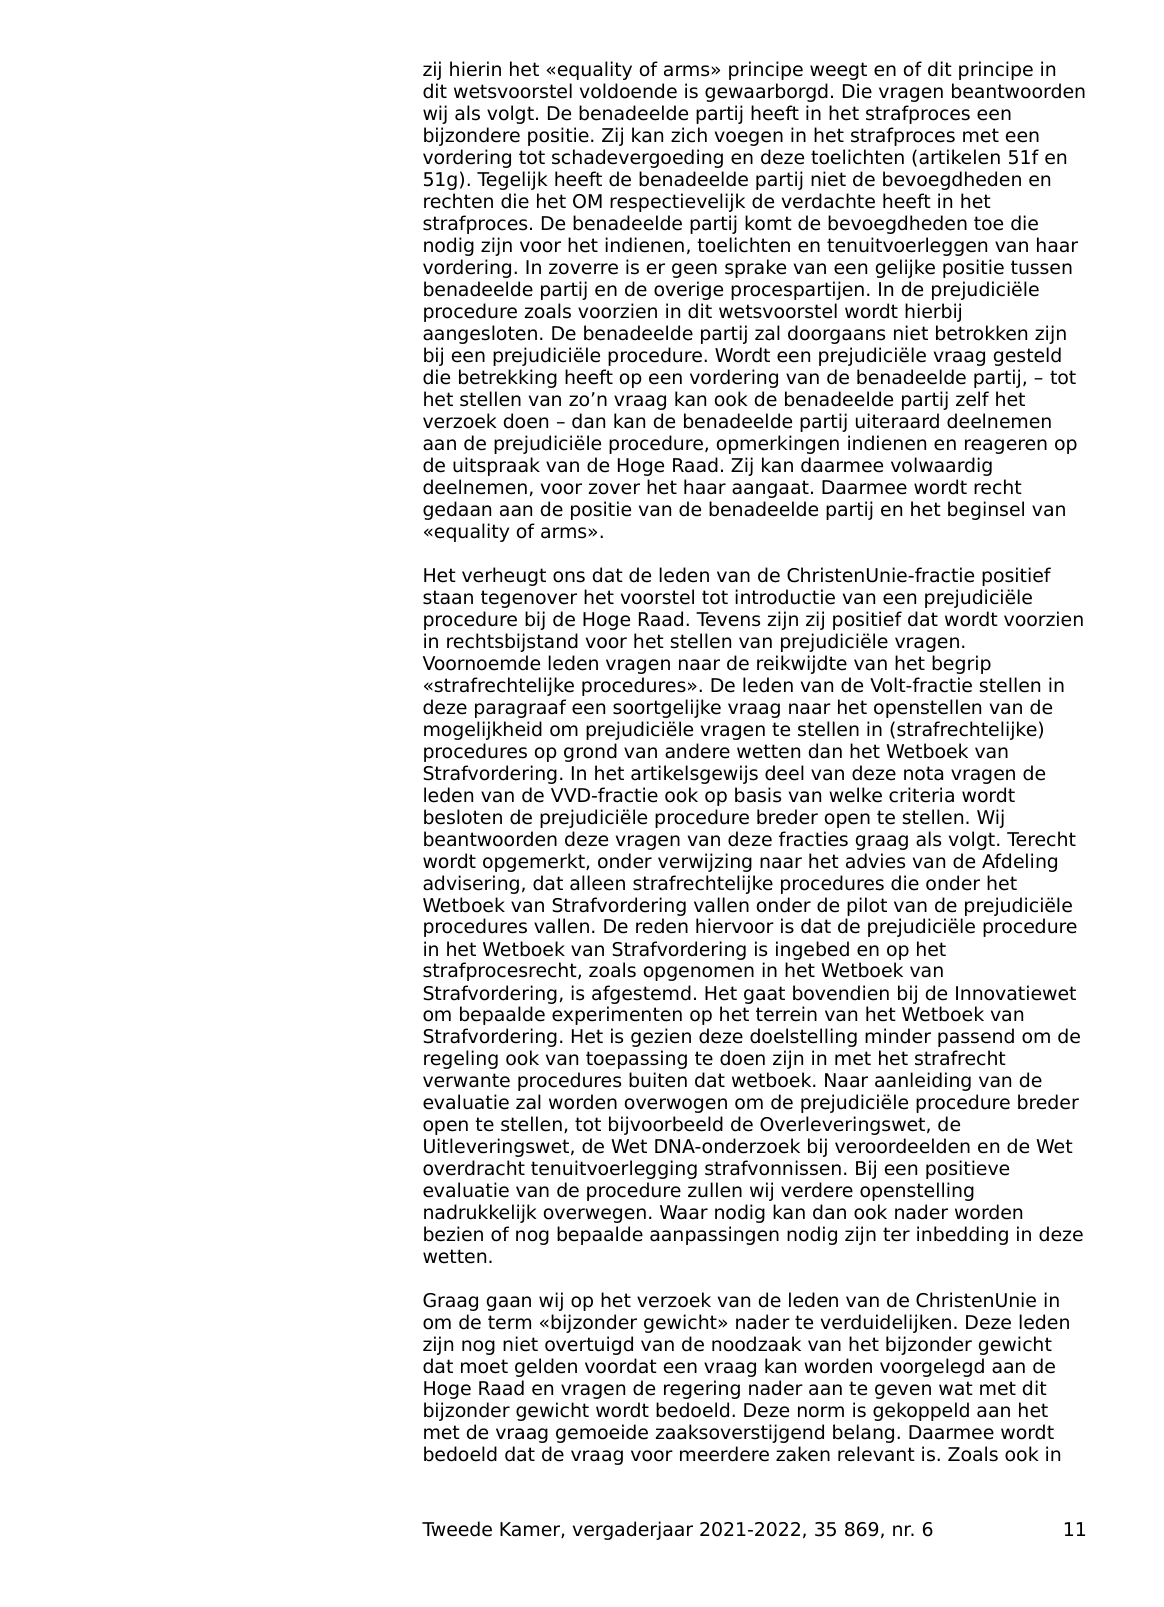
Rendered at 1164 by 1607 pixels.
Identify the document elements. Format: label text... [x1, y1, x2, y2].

text Graag gaan wij op het verzoek van de leden van de ChristenUnie in om de term «bijzonder gewicht» nader te verduidelijken. Deze leden zijn nog niet overtuigd van de noodzaak van het bijzonder gewicht dat moet gelden voordat een vraag kan worden voorgelegd aan de Hoge Raad en vragen de regering nader aan te geven wat met dit bijzonder gewicht wordt bedoeld. Deze norm is gekoppeld aan het met de vraag gemoeide zaaksoverstijgend belang. Daarmee wordt bedoeld dat de vraag voor meerdere zaken relevant is. Zoals ook in [422, 1290, 1087, 1466]
text zij hierin het «equality of arms» principe weegt en of dit principe in dit wetsvoorstel voldoende is gewaarborgd. Die vragen beantwoorden wij als volgt. De benadeelde partij heeft in het strafproces een bijzondere positie. Zij kan zich voegen in het strafproces met een vordering tot schadevergoeding en deze toelichten (artikelen 51f en 51g). Tegelijk heeft de benadeelde partij niet de bevoegdheden en rechten die het OM respectievelijk de verdachte heeft in het strafproces. De benadeelde partij komt de bevoegdheden toe die nodig zijn voor het indienen, toelichten en tenuitvoerleggen van haar vordering. In zoverre is er geen sprake van een gelijke positie tussen benadeelde partij en de overige procespartijen. In de prejudiciële procedure zoals voorzien in dit wetsvoorstel wordt hierbij aangesloten. De benadeelde partij zal doorgaans niet betrokken zijn bij een prejudiciële procedure. Wordt een prejudiciële vraag gesteld die betrekking heeft op een vordering van de benadeelde partij, – tot het stellen van zo’n vraag kan ook de benadeelde partij zelf het verzoek doen – dan kan de benadeelde partij uiteraard deelnemen aan de prejudiciële procedure, opmerkingen indienen en reageren op de uitspraak van de Hoge Raad. Zij kan daarmee volwaardig deelnemen, voor zover het haar aangaat. Daarmee wordt recht gedaan aan de positie van de benadeelde partij en het beginsel van «equality of arms». [422, 59, 1087, 543]
text Het verheugt ons dat de leden van de ChristenUnie-fractie positief staan tegenover het voorstel tot introductie van een prejudiciële procedure bij de Hoge Raad. Tevens zijn zij positief dat wordt voorzien in rechtsbijstand voor het stellen van prejudiciële vragen. Voornoemde leden vragen naar de reikwijdte van het begrip «strafrechtelijke procedures». De leden van de Volt-fractie stellen in deze paragraaf een soortgelijke vraag naar het openstellen van de mogelijkheid om prejudiciële vragen te stellen in (strafrechtelijke) procedures op grond van andere wetten dan het Wetboek van Strafvordering. In het artikelsgewijs deel van deze nota vragen de leden van de VVD-fractie ook op basis van welke criteria wordt besloten de prejudiciële procedure breder open te stellen. Wij beantwoorden deze vragen van deze fracties graag als volgt. Terecht wordt opgemerkt, onder verwijzing naar het advies van de Afdeling advisering, dat alleen strafrechtelijke procedures die onder het Wetboek van Strafvordering vallen onder de pilot van de prejudiciële procedures vallen. De reden hiervoor is dat de prejudiciële procedure in het Wetboek van Strafvordering is ingebed en op het strafprocesrecht, zoals opgenomen in het Wetboek van Strafvordering, is afgestemd. Het gaat bovendien bij de Innovatiewet om bepaalde experimenten op het terrein van het Wetboek van Strafvordering. Het is gezien deze doelstelling minder passend om de regeling ook van toepassing te doen zijn in met het strafrecht verwante procedures buiten dat wetboek. Naar aanleiding van de evaluatie zal worden overwogen om de prejudiciële procedure breder open te stellen, tot bijvoorbeeld de Overleveringswet, de Uitleveringswet, de Wet DNA-onderzoek bij veroordeelden en de Wet overdracht tenuitvoerlegging strafvonnissen. Bij een positieve evaluatie van de procedure zullen wij verdere openstelling nadrukkelijk overwegen. Waar nodig kan dan ook nader worden bezien of nog bepaalde aanpassingen nodig zijn ter inbedding in deze wetten. [422, 565, 1087, 1268]
